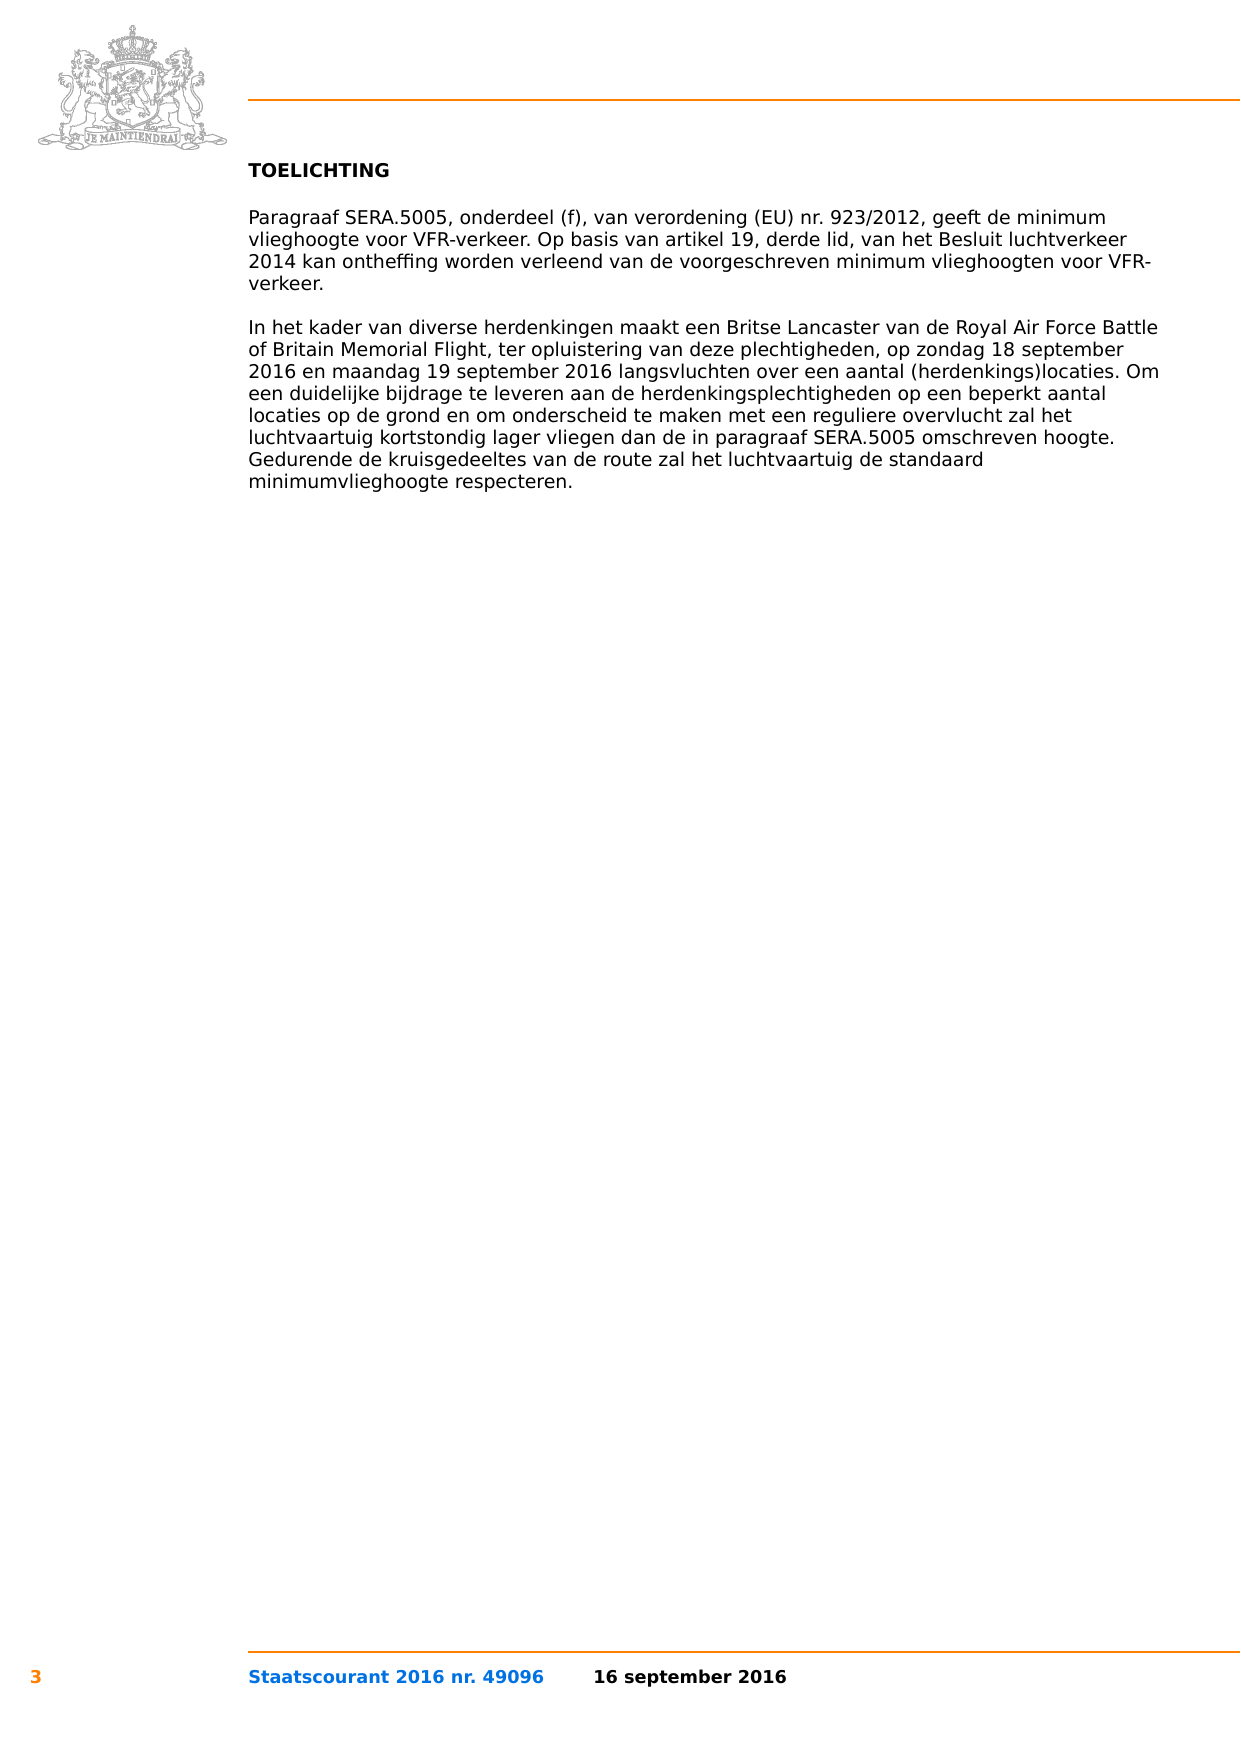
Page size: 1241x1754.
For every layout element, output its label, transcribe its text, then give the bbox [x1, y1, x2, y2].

subtitle TOELICHTING [248, 160, 1163, 182]
text Paragraaf SERA.5005, onderdeel (f), van verordening (EU) nr. 923/2012, geeft de minimum vlieghoogte voor VFR-verkeer. Op basis van artikel 19, derde lid, van het Besluit luchtverkeer 2014 kan ontheffing worden verleend van de voorgeschreven minimum vlieghoogten voor VFR-verkeer. [248, 207, 1163, 295]
text In het kader van diverse herdenkingen maakt een Britse Lancaster van de Royal Air Force Battle of Britain Memorial Flight, ter opluistering van deze plechtigheden, op zondag 18 september 2016 en maandag 19 september 2016 langsvluchten over een aantal (herdenkings)locaties. Om een duidelijke bijdrage te leveren aan de herdenkingsplechtigheden op een beperkt aantal locaties op de grond en om onderscheid te maken met een reguliere overvlucht zal het luchtvaartuig kortstondig lager vliegen dan de in paragraaf SERA.5005 omschreven hoogte. Gedurende de kruisgedeeltes van de route zal het luchtvaartuig de standaard minimumvlieghoogte respecteren. [248, 317, 1163, 492]
picture [38, 25, 227, 150]
